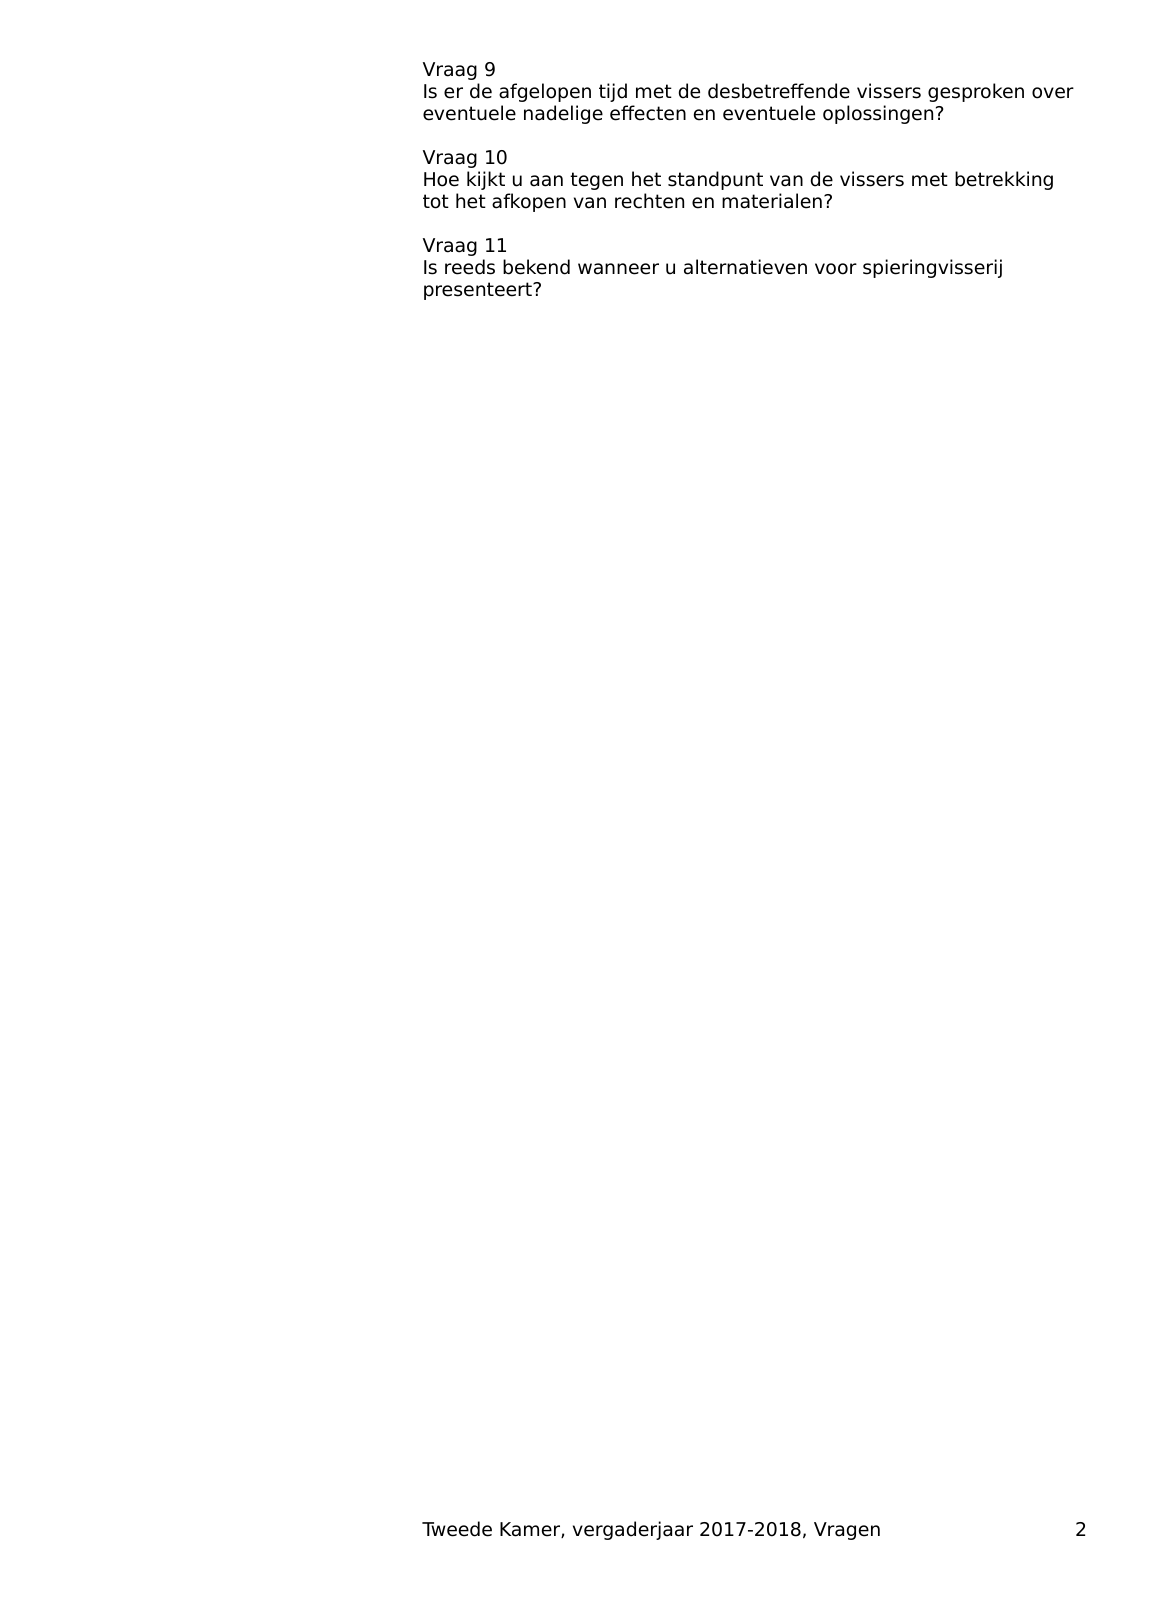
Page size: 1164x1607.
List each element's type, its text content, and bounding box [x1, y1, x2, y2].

text Hoe kijkt u aan tegen het standpunt van de vissers met betrekking tot het afkopen van rechten en materialen? [422, 169, 1087, 213]
text Vraag 11 [422, 235, 1087, 257]
text Vraag 9 [422, 59, 1087, 81]
text Is er de afgelopen tijd met de desbetreffende vissers gesproken over eventuele nadelige effecten en eventuele oplossingen? [422, 81, 1087, 125]
text Is reeds bekend wanneer u alternatieven voor spieringvisserij presenteert? [422, 257, 1087, 301]
text Vraag 10 [422, 147, 1087, 169]
